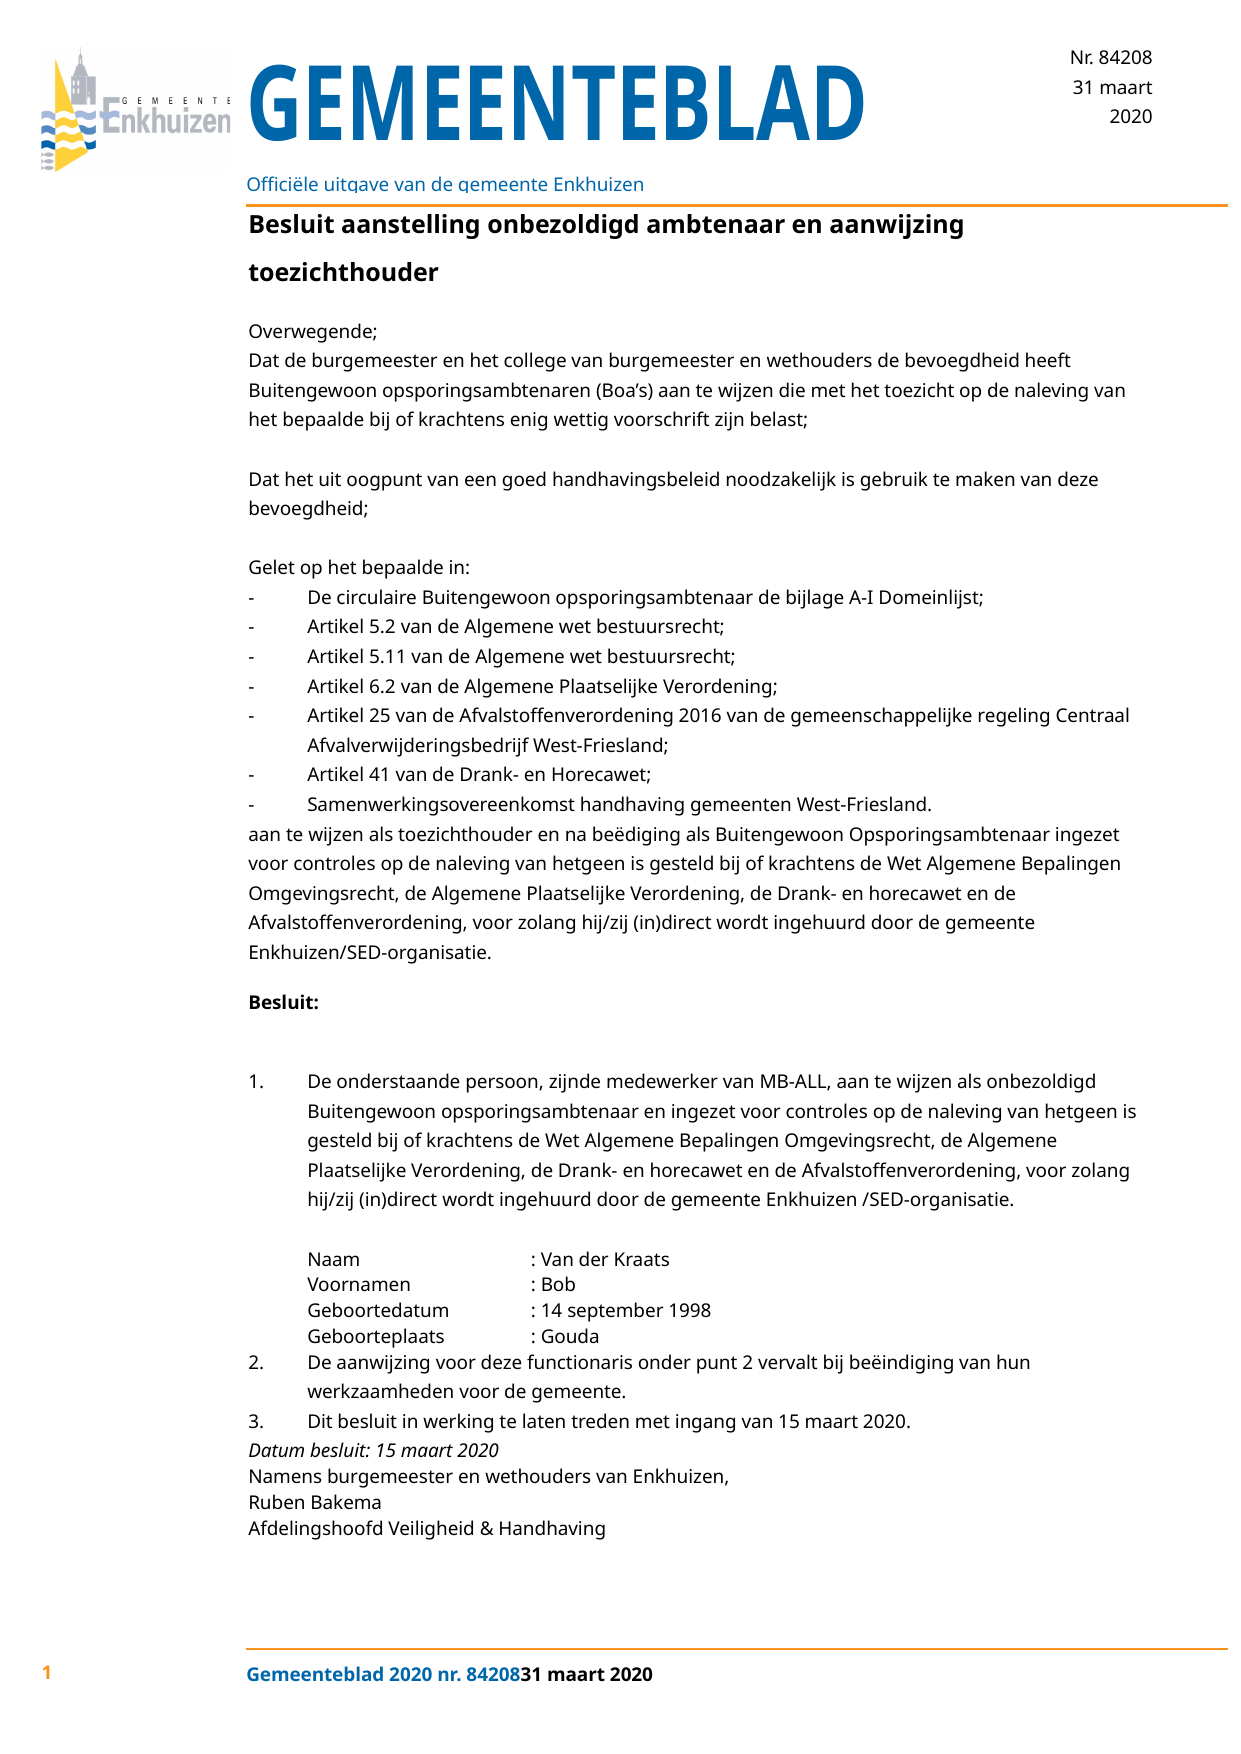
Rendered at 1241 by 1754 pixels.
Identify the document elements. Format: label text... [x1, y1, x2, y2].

list Artikel 41 van de Drank- en Horecawet; [248, 762, 1152, 787]
text Gelet op het bepaalde in: [248, 554, 1152, 580]
text Datum besluit: 15 maart 2020 [248, 1438, 1152, 1463]
text Dat de burgemeester en het college van burgemeester en wethouders de bevoegdheid heeft Buitengewoon opsporingsambtenaren (Boa’s) aan te wijzen die met het toezicht op de naleving van het bepaalde bij of krachtens enig wettig voorschrift zijn belast; [248, 347, 1152, 432]
table_cell : Gouda [531, 1323, 1211, 1349]
text Ruben Bakema [248, 1489, 1152, 1515]
text Besluit: [248, 989, 1152, 1015]
text Afdelingshoofd Veiligheid & Handhaving [248, 1515, 1152, 1541]
text Overwegende; [248, 318, 1152, 344]
table_header Naam [307, 1246, 531, 1272]
table_cell : 14 september 1998 [531, 1298, 1211, 1323]
text Namens burgemeester en wethouders van Enkhuizen, [248, 1463, 1152, 1489]
list De circulaire Buitengewoon opsporingsambtenaar de bijlage A-I Domeinlijst; [248, 584, 1152, 610]
table_cell Voornamen [307, 1272, 531, 1297]
text Besluit aanstelling onbezoldigd ambtenaar en aanwijzing toezichthouder [248, 207, 1152, 288]
text aan te wijzen als toezichthouder en na beëdiging als Buitengewoon Opsporingsambtenaar ingezet voor controles op de naleving van hetgeen is gesteld bij of krachtens de Wet Algemene Bepalingen Omgevingsrecht, de Algemene Plaatselijke Verordening, de Drank- en horecawet en de Afvalstoffenverordening, voor zolang hij/zij (in)direct wordt ingehuurd door de gemeente Enkhuizen/SED-organisatie. [248, 821, 1152, 965]
table_header : Van der Kraats [531, 1246, 1211, 1272]
picture [41, 47, 231, 172]
list Dit besluit in werking te laten treden met ingang van 15 maart 2020. [248, 1408, 1152, 1434]
list Samenwerkingsovereenkomst handhaving gemeenten West-Friesland. [248, 791, 1152, 817]
list Artikel 5.2 van de Algemene wet bestuursrecht; [248, 614, 1152, 639]
table_cell Geboorteplaats [307, 1323, 531, 1349]
table_cell : Bob [531, 1272, 1211, 1297]
list De onderstaande persoon, zijnde medewerker van MB-ALL, aan te wijzen als onbezoldigd Buitengewoon opsporingsambtenaar en ingezet voor controles op de naleving van hetgeen is gesteld bij of krachtens de Wet Algemene Bepalingen Omgevingsrecht, de Algemene Plaatselijke Verordening, de Drank- en horecawet en de Afvalstoffenverordening, voor zolang hij/zij (in)direct wordt ingehuurd door de gemeente Enkhuizen /SED-organisatie. [248, 1068, 1152, 1212]
text Dat het uit oogpunt van een goed handhavingsbeleid noodzakelijk is gebruik te maken van deze bevoegdheid; [248, 466, 1152, 521]
list Artikel 6.2 van de Algemene Plaatselijke Verordening; [248, 673, 1152, 699]
list Artikel 25 van de Afvalstoffenverordening 2016 van de gemeenschappelijke regeling Centraal Afvalverwijderingsbedrijf West-Friesland; [248, 702, 1152, 758]
list De aanwijzing voor deze functionaris onder punt 2 vervalt bij beëindiging van hun werkzaamheden voor de gemeente. [248, 1349, 1152, 1404]
table_cell Geboortedatum [307, 1298, 531, 1323]
list Artikel 5.11 van de Algemene wet bestuursrecht; [248, 643, 1152, 669]
